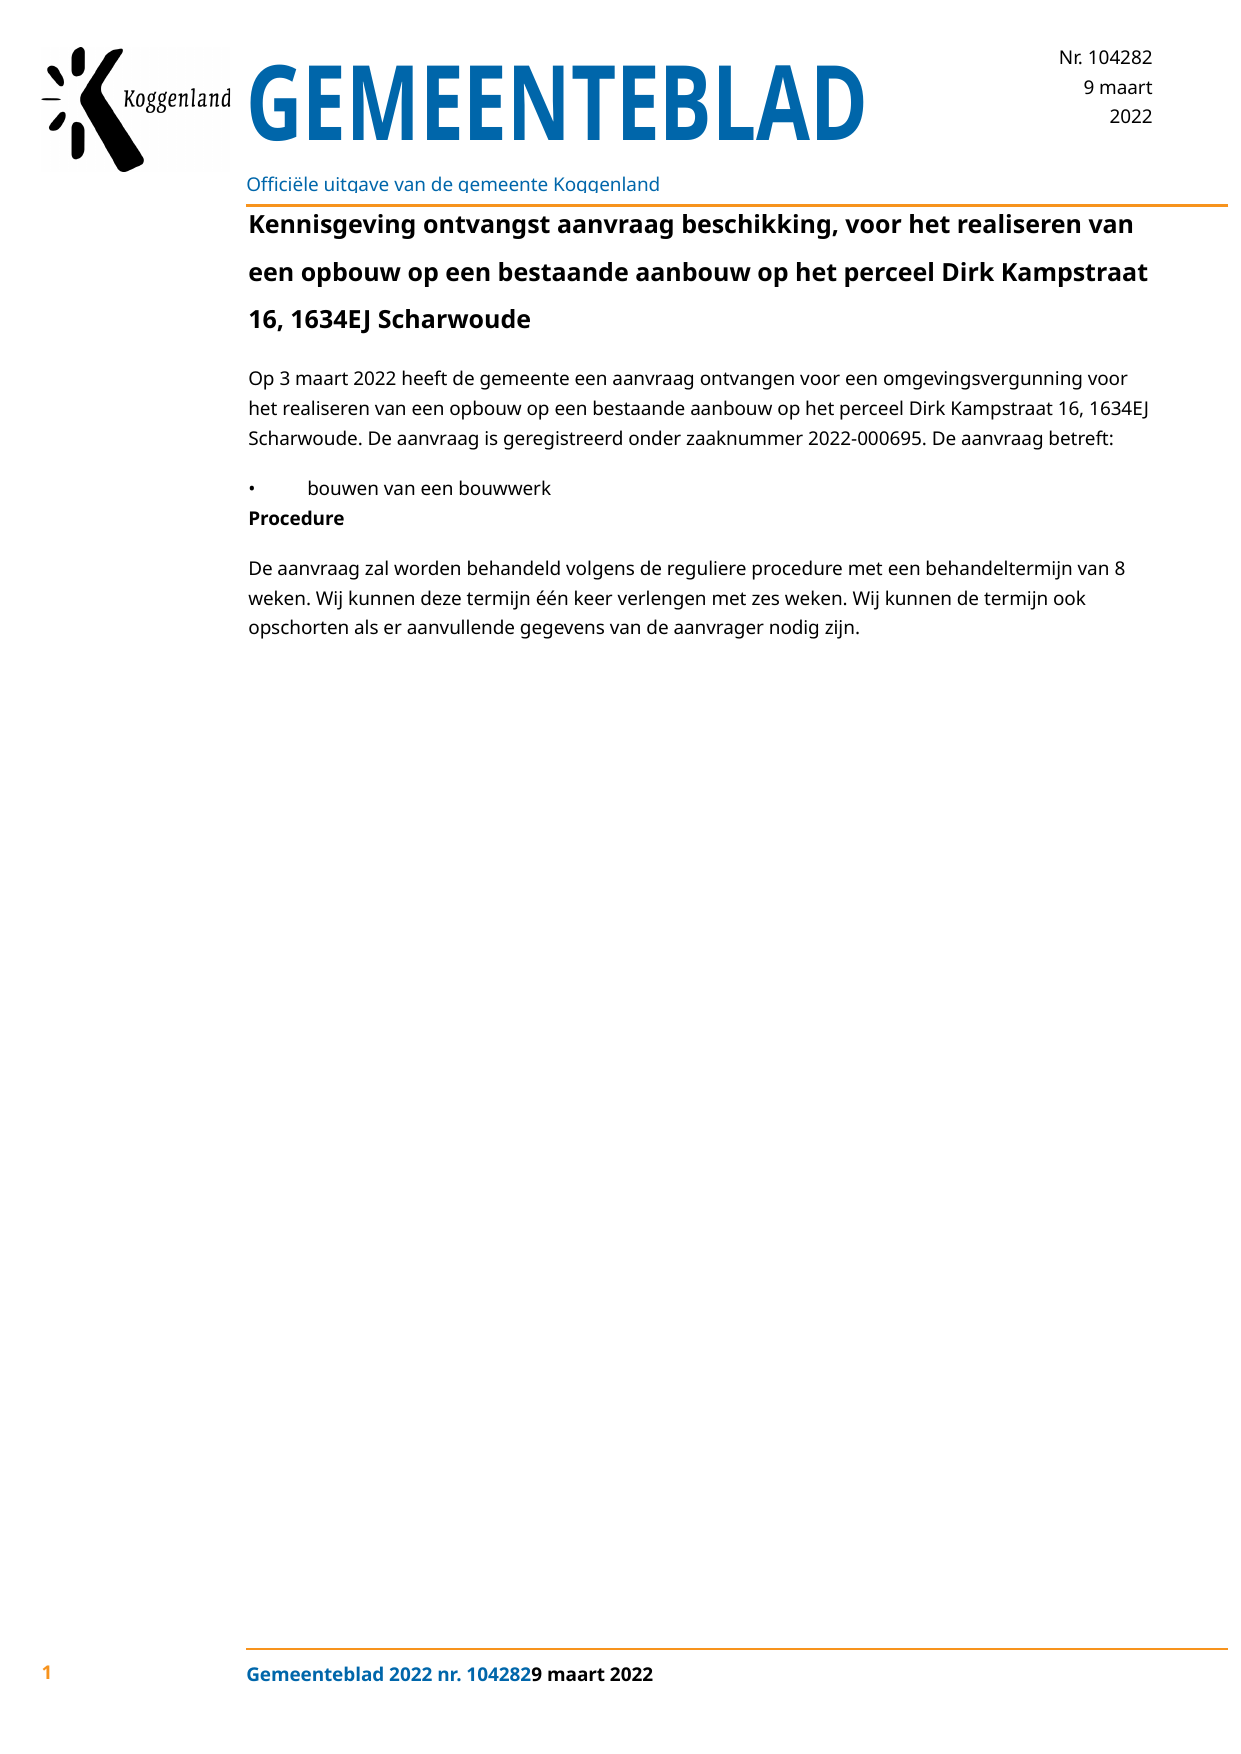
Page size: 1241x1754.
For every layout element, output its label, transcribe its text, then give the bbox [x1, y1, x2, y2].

text Kennisgeving ontvangst aanvraag beschikking, voor het realiseren van een opbouw op een bestaande aanbouw op het perceel Dirk Kampstraat 16, 1634EJ Scharwoude [248, 207, 1152, 336]
text De aanvraag zal worden behandeld volgens de reguliere procedure met een behandeltermijn van 8 weken. Wij kunnen deze termijn één keer verlengen met zes weken. Wij kunnen de termijn ook opschorten als er aanvullende gegevens van de aanvrager nodig zijn. [248, 555, 1152, 640]
text Procedure [248, 505, 1152, 530]
text Op 3 maart 2022 heeft de gemeente een aanvraag ontvangen voor een omgevingsvergunning voor het realiseren van een opbouw op een bestaande aanbouw op het perceel Dirk Kampstraat 16, 1634EJ Scharwoude. De aanvraag is geregistreerd onder zaaknummer 2022-000695. De aanvraag betreft: [248, 366, 1152, 450]
list bouwen van een bouwwerk [248, 475, 1152, 501]
picture [41, 47, 231, 172]
